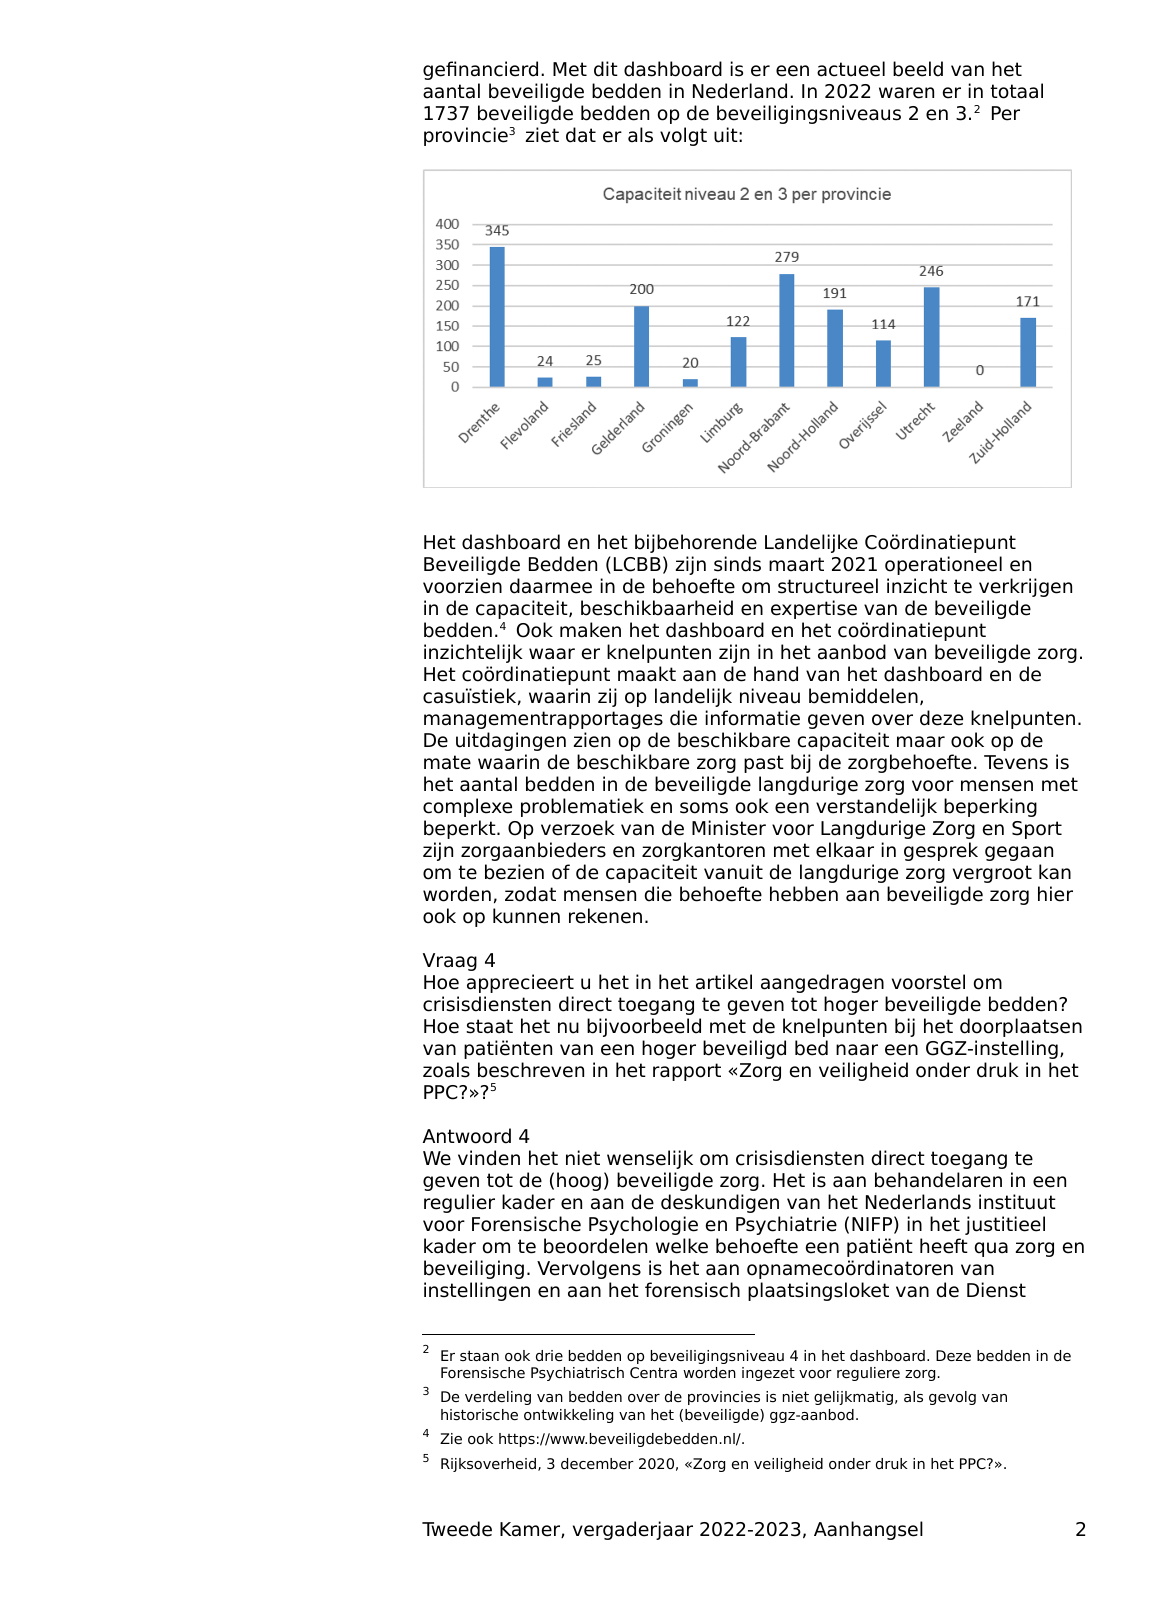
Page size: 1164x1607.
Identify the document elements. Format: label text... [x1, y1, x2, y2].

text Er staan ook drie bedden op beveiligingsniveau 4 in het dashboard. Deze bedden in de Forensische Psychiatrisch Centra worden ingezet voor reguliere zorg. [422, 1343, 1087, 1382]
text Rijksoverheid, 3 december 2020, «Zorg en veiligheid onder druk in het PPC?». [422, 1452, 1087, 1474]
picture [422, 169, 1072, 488]
text Hoe apprecieert u het in het artikel aangedragen voorstel om crisisdiensten direct toegang te geven tot hoger beveiligde bedden? Hoe staat het nu bijvoorbeeld met de knelpunten bij het doorplaatsen van patiënten van een hoger beveiligd bed naar een GGZ-instelling, zoals beschreven in het rapport «Zorg en veiligheid onder druk in het PPC?»? [422, 972, 1087, 1104]
text gefinancierd. Met dit dashboard is er een actueel beeld van het aantal beveiligde bedden in Nederland. In 2022 waren er in totaal 1737 beveiligde bedden op de beveiligingsniveaus 2 en 3. Per provincie ziet dat er als volgt uit: [422, 59, 1087, 147]
text We vinden het niet wenselijk om crisisdiensten direct toegang te geven tot de (hoog) beveiligde zorg. Het is aan behandelaren in een regulier kader en aan de deskundigen van het Nederlands instituut voor Forensische Psychologie en Psychiatrie (NIFP) in het justitieel kader om te beoordelen welke behoefte een patiënt heeft qua zorg en beveiliging. Vervolgens is het aan opnamecoördinatoren van instellingen en aan het forensisch plaatsingsloket van de Dienst [422, 1148, 1087, 1302]
text Antwoord 4 [422, 1126, 1087, 1148]
text Vraag 4 [422, 950, 1087, 972]
text Het dashboard en het bijbehorende Landelijke Coördinatiepunt Beveiligde Bedden (LCBB) zijn sinds maart 2021 operationeel en voorzien daarmee in de behoefte om structureel inzicht te verkrijgen in de capaciteit, beschikbaarheid en expertise van de beveiligde bedden. Ook maken het dashboard en het coördinatiepunt inzichtelijk waar er knelpunten zijn in het aanbod van beveiligde zorg. Het coördinatiepunt maakt aan de hand van het dashboard en de casuïstiek, waarin zij op landelijk niveau bemiddelen, managementrapportages die informatie geven over deze knelpunten. De uitdagingen zien op de beschikbare capaciteit maar ook op de mate waarin de beschikbare zorg past bij de zorgbehoefte. Tevens is het aantal bedden in de beveiligde langdurige zorg voor mensen met complexe problematiek en soms ook een verstandelijk beperking beperkt. Op verzoek van de Minister voor Langdurige Zorg en Sport zijn zorgaanbieders en zorgkantoren met elkaar in gesprek gegaan om te bezien of de capaciteit vanuit de langdurige zorg vergroot kan worden, zodat mensen die behoefte hebben aan beveiligde zorg hier ook op kunnen rekenen. [422, 532, 1087, 928]
text De verdeling van bedden over de provincies is niet gelijkmatig, als gevolg van historische ontwikkeling van het (beveiligde) ggz-aanbod. [422, 1385, 1087, 1424]
text Zie ook https://www.beveiligdebedden.nl/. [422, 1427, 1087, 1449]
